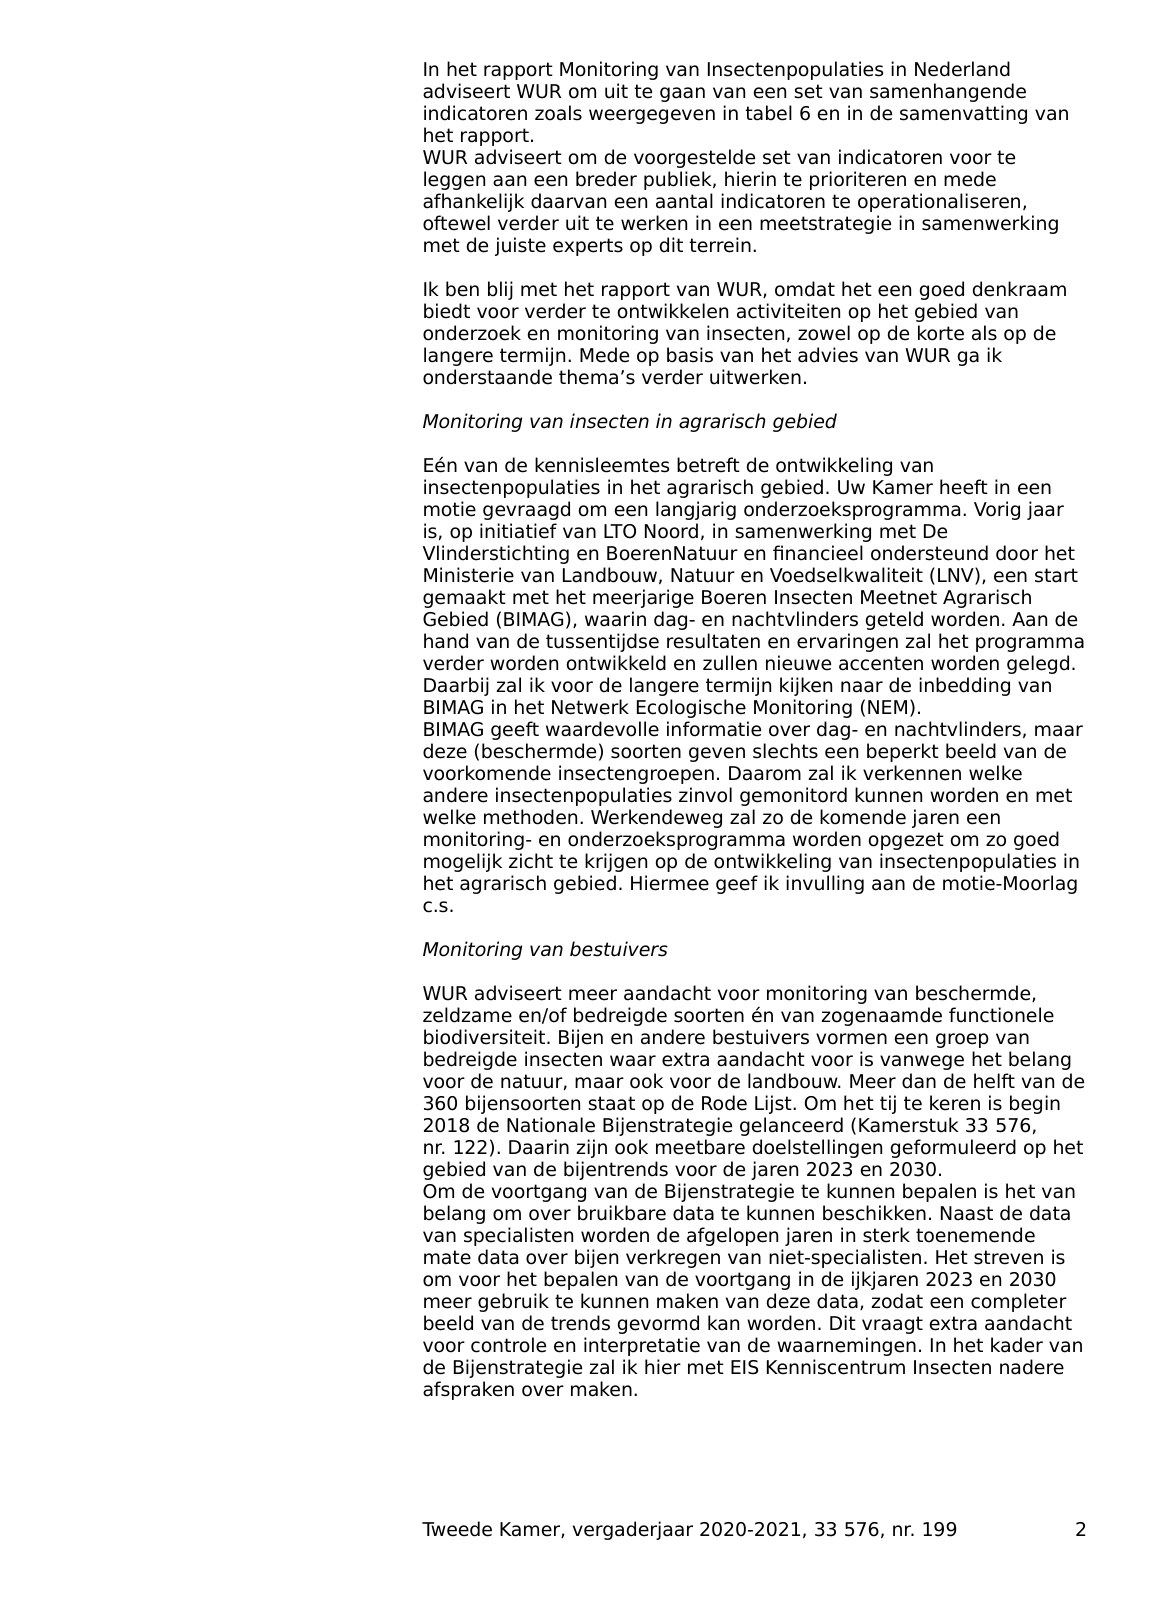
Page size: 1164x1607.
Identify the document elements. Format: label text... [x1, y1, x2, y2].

text Ik ben blij met het rapport van WUR, omdat het een goed denkraam biedt voor verder te ontwikkelen activiteiten op het gebied van onderzoek en monitoring van insecten, zowel op de korte als op de langere termijn. Mede op basis van het advies van WUR ga ik onderstaande thema’s verder uitwerken. [422, 279, 1087, 389]
text Om de voortgang van de Bijenstrategie te kunnen bepalen is het van belang om over bruikbare data te kunnen beschikken. Naast de data van specialisten worden de afgelopen jaren in sterk toenemende mate data over bijen verkregen van niet-specialisten. Het streven is om voor het bepalen van de voortgang in de ijkjaren 2023 en 2030 meer gebruik te kunnen maken van deze data, zodat een completer beeld van de trends gevormd kan worden. Dit vraagt extra aandacht voor controle en interpretatie van de waarnemingen. In het kader van de Bijenstrategie zal ik hier met EIS Kenniscentrum Insecten nadere afspraken over maken. [422, 1181, 1087, 1401]
text WUR adviseert om de voorgestelde set van indicatoren voor te leggen aan een breder publiek, hierin te prioriteren en mede afhankelijk daarvan een aantal indicatoren te operationaliseren, oftewel verder uit te werken in een meetstrategie in samenwerking met de juiste experts op dit terrein. [422, 147, 1087, 257]
text BIMAG geeft waardevolle informatie over dag- en nachtvlinders, maar deze (beschermde) soorten geven slechts een beperkt beeld van de voorkomende insectengroepen. Daarom zal ik verkennen welke andere insectenpopulaties zinvol gemonitord kunnen worden en met welke methoden. Werkendeweg zal zo de komende jaren een monitoring- en onderzoeksprogramma worden opgezet om zo goed mogelijk zicht te krijgen op de ontwikkeling van insectenpopulaties in het agrarisch gebied. Hiermee geef ik invulling aan de motie-Moorlag c.s. [422, 719, 1087, 917]
text In het rapport Monitoring van Insectenpopulaties in Nederland adviseert WUR om uit te gaan van een set van samenhangende indicatoren zoals weergegeven in tabel 6 en in de samenvatting van het rapport. [422, 59, 1087, 147]
subtitle Monitoring van bestuivers [422, 939, 1087, 961]
text WUR adviseert meer aandacht voor monitoring van beschermde, zeldzame en/of bedreigde soorten én van zogenaamde functionele biodiversiteit. Bijen en andere bestuivers vormen een groep van bedreigde insecten waar extra aandacht voor is vanwege het belang voor de natuur, maar ook voor de landbouw. Meer dan de helft van de 360 bijensoorten staat op de Rode Lijst. Om het tij te keren is begin 2018 de Nationale Bijenstrategie gelanceerd (Kamerstuk 33 576, nr. 122). Daarin zijn ook meetbare doelstellingen geformuleerd op het gebied van de bijentrends voor de jaren 2023 en 2030. [422, 983, 1087, 1181]
text Eén van de kennisleemtes betreft de ontwikkeling van insectenpopulaties in het agrarisch gebied. Uw Kamer heeft in een motie gevraagd om een langjarig onderzoeksprogramma. Vorig jaar is, op initiatief van LTO Noord, in samenwerking met De Vlinderstichting en BoerenNatuur en financieel ondersteund door het Ministerie van Landbouw, Natuur en Voedselkwaliteit (LNV), een start gemaakt met het meerjarige Boeren Insecten Meetnet Agrarisch Gebied (BIMAG), waarin dag- en nachtvlinders geteld worden. Aan de hand van de tussentijdse resultaten en ervaringen zal het programma verder worden ontwikkeld en zullen nieuwe accenten worden gelegd. Daarbij zal ik voor de langere termijn kijken naar de inbedding van BIMAG in het Netwerk Ecologische Monitoring (NEM). [422, 455, 1087, 719]
subtitle Monitoring van insecten in agrarisch gebied [422, 411, 1087, 433]
